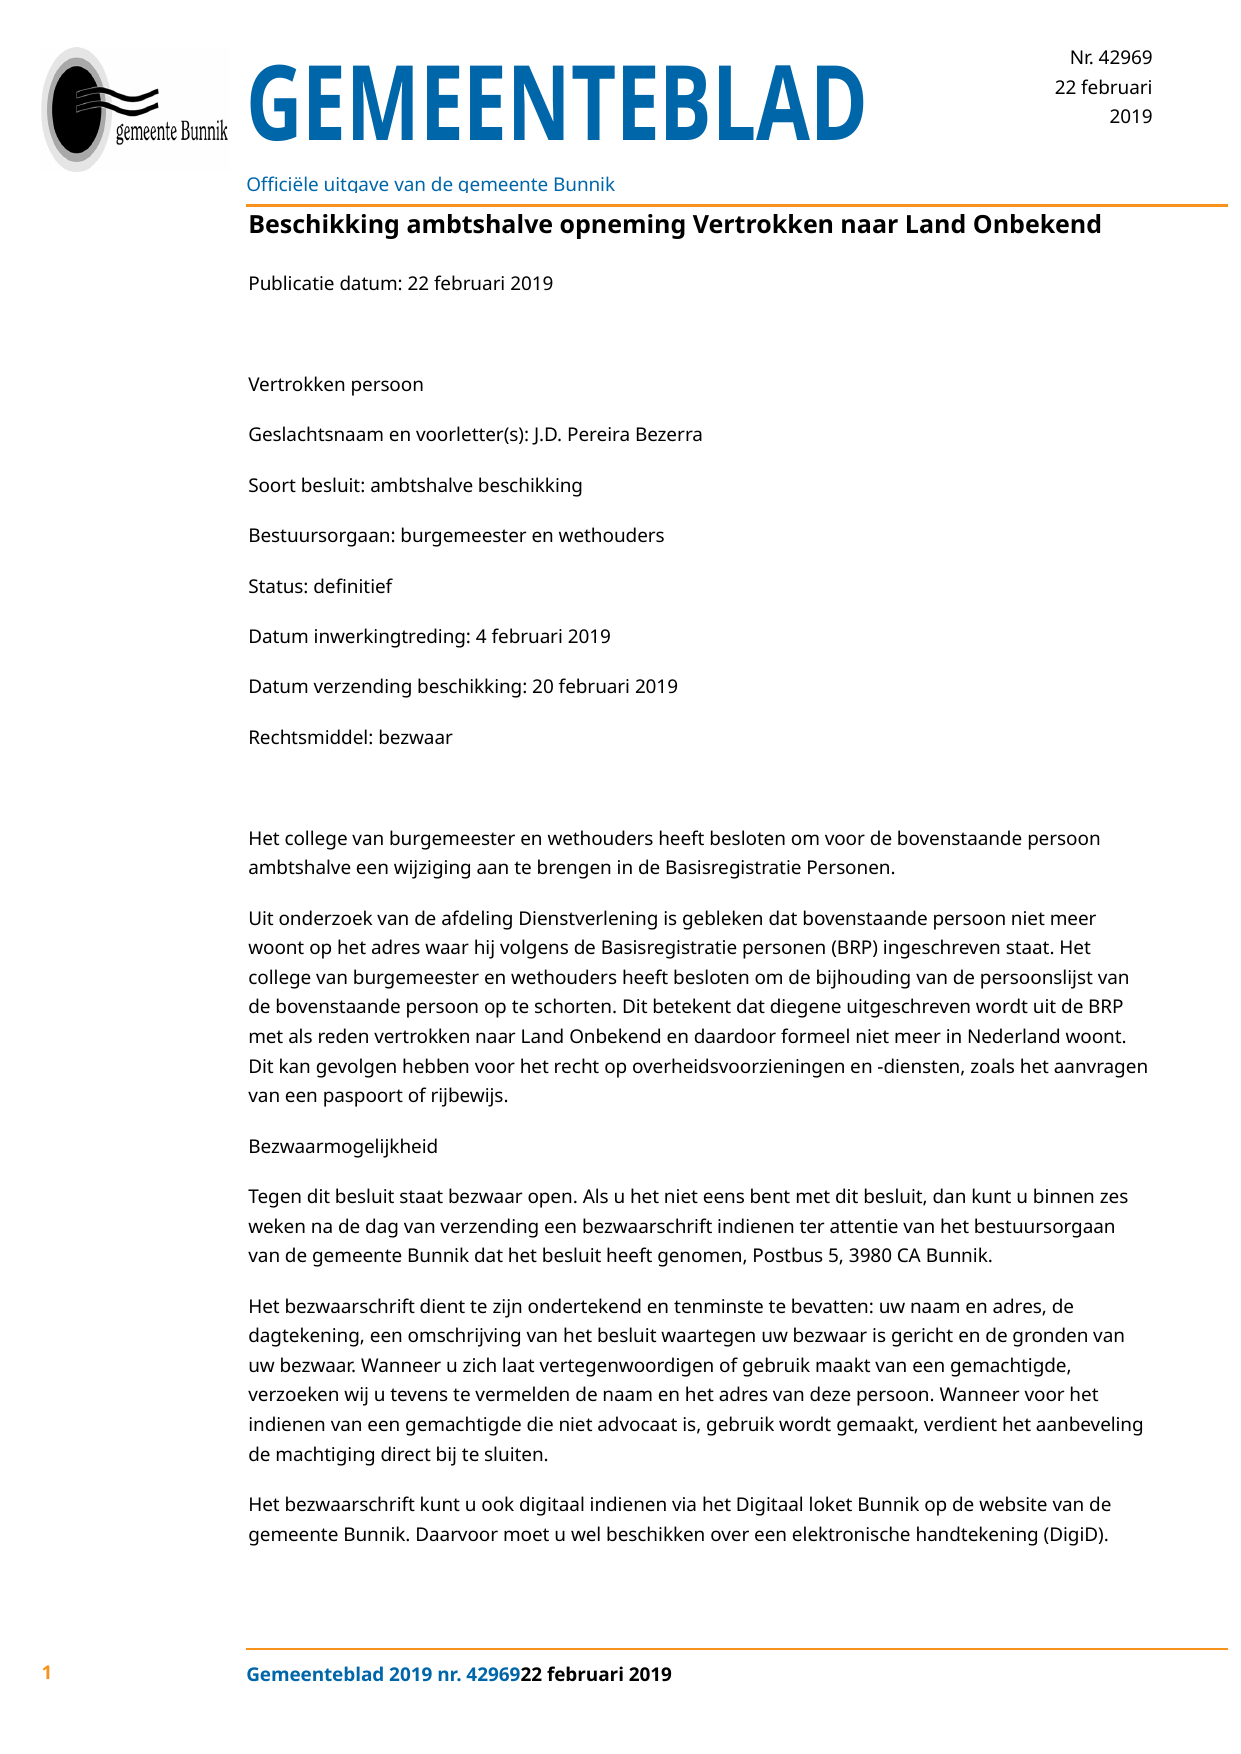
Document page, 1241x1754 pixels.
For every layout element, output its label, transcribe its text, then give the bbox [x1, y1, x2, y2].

text Het bezwaarschrift dient te zijn ondertekend en tenminste te bevatten: uw naam en adres, de dagtekening, een omschrijving van het besluit waartegen uw bezwaar is gericht en de gronden van uw bezwaar. Wanneer u zich laat vertegenwoordigen of gebruik maakt van een gemachtigde, verzoeken wij u tevens te vermelden de naam en het adres van deze persoon. Wanneer voor het indienen van een gemachtigde die niet advocaat is, gebruik wordt gemaakt, verdient het aanbeveling de machtiging direct bij te sluiten. [248, 1293, 1152, 1466]
picture [41, 47, 231, 172]
text Bestuursorgaan: burgemeester en wethouders [248, 522, 1152, 548]
text Datum verzending beschikking: 20 februari 2019 [248, 674, 1152, 699]
text Geslachtsnaam en voorletter(s): J.D. Pereira Bezerra [248, 422, 1152, 447]
text Tegen dit besluit staat bezwaar open. Als u het niet eens bent met dit besluit, dan kunt u binnen zes weken na de dag van verzending een bezwaarschrift indienen ter attentie van het bestuursorgaan van de gemeente Bunnik dat het besluit heeft genomen, Postbus 5, 3980 CA Bunnik. [248, 1183, 1152, 1268]
text Publicatie datum: 22 februari 2019 [248, 270, 1152, 296]
text Soort besluit: ambtshalve beschikking [248, 472, 1152, 498]
text Bezwaarmogelijkheid [248, 1133, 1152, 1158]
text Het bezwaarschrift kunt u ook digitaal indienen via het Digitaal loket Bunnik op de website van de gemeente Bunnik. Daarvoor moet u wel beschikken over een elektronische handtekening (DigiD). [248, 1491, 1152, 1546]
text Beschikking ambtshalve opneming Vertrokken naar Land Onbekend [248, 207, 1152, 241]
text Vertrokken persoon [248, 371, 1152, 397]
text Rechtsmiddel: bezwaar [248, 724, 1152, 750]
text Het college van burgemeester en wethouders heeft besloten om voor de bovenstaande persoon ambtshalve een wijziging aan te brengen in de Basisregistratie Personen. [248, 825, 1152, 880]
text Status: definitief [248, 573, 1152, 598]
text Datum inwerkingtreding: 4 februari 2019 [248, 623, 1152, 649]
text Uit onderzoek van de afdeling Dienstverlening is gebleken dat bovenstaande persoon niet meer woont op het adres waar hij volgens de Basisregistratie personen (BRP) ingeschreven staat. Het college van burgemeester en wethouders heeft besloten om de bijhouding van de persoonslijst van de bovenstaande persoon op te schorten. Dit betekent dat diegene uitgeschreven wordt uit de BRP met als reden vertrokken naar Land Onbekend en daardoor formeel niet meer in Nederland woont. Dit kan gevolgen hebben voor het recht op overheidsvoorzieningen en -diensten, zoals het aanvragen van een paspoort of rijbewijs. [248, 905, 1152, 1108]
